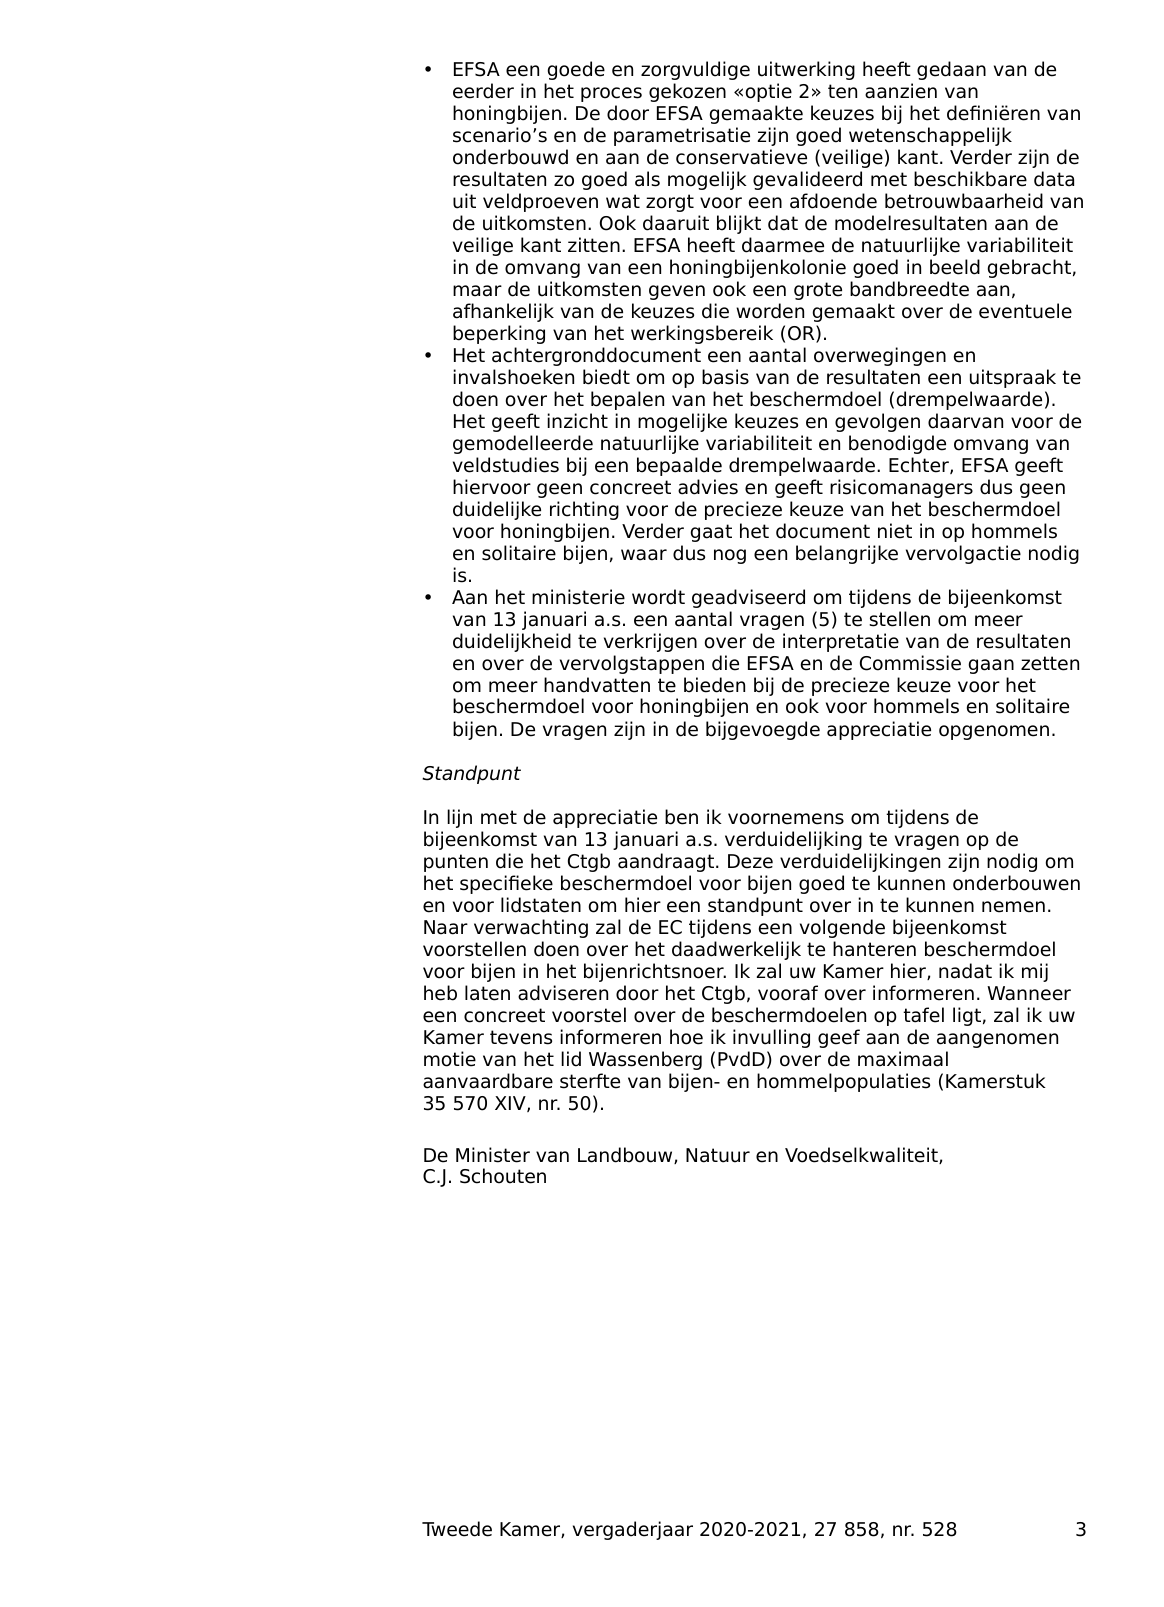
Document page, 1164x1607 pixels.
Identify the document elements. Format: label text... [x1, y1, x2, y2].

text • EFSA een goede en zorgvuldige uitwerking heeft gedaan van de eerder in het proces gekozen «optie 2» ten aanzien van honingbijen. De door EFSA gemaakte keuzes bij het definiëren van scenario’s en de parametrisatie zijn goed wetenschappelijk onderbouwd en aan de conservatieve (veilige) kant. Verder zijn de resultaten zo goed als mogelijk gevalideerd met beschikbare data uit veldproeven wat zorgt voor een afdoende betrouwbaarheid van de uitkomsten. Ook daaruit blijkt dat de modelresultaten aan de veilige kant zitten. EFSA heeft daarmee de natuurlijke variabiliteit in de omvang van een honingbijenkolonie goed in beeld gebracht, maar de uitkomsten geven ook een grote bandbreedte aan, afhankelijk van de keuzes die worden gemaakt over de eventuele beperking van het werkingsbereik (OR). [422, 59, 1087, 345]
text • Het achtergronddocument een aantal overwegingen en invalshoeken biedt om op basis van de resultaten een uitspraak te doen over het bepalen van het beschermdoel (drempelwaarde). Het geeft inzicht in mogelijke keuzes en gevolgen daarvan voor de gemodelleerde natuurlijke variabiliteit en benodigde omvang van veldstudies bij een bepaalde drempelwaarde. Echter, EFSA geeft hiervoor geen concreet advies en geeft risicomanagers dus geen duidelijke richting voor de precieze keuze van het beschermdoel voor honingbijen. Verder gaat het document niet in op hommels en solitaire bijen, waar dus nog een belangrijke vervolgactie nodig is. [422, 345, 1087, 587]
text In lijn met de appreciatie ben ik voornemens om tijdens de bijeenkomst van 13 januari a.s. verduidelijking te vragen op de punten die het Ctgb aandraagt. Deze verduidelijkingen zijn nodig om het specifieke beschermdoel voor bijen goed te kunnen onderbouwen en voor lidstaten om hier een standpunt over in te kunnen nemen. Naar verwachting zal de EC tijdens een volgende bijeenkomst voorstellen doen over het daadwerkelijk te hanteren beschermdoel voor bijen in het bijenrichtsnoer. Ik zal uw Kamer hier, nadat ik mij heb laten adviseren door het Ctgb, vooraf over informeren. Wanneer een concreet voorstel over de beschermdoelen op tafel ligt, zal ik uw Kamer tevens informeren hoe ik invulling geef aan de aangenomen motie van het lid Wassenberg (PvdD) over de maximaal aanvaardbare sterfte van bijen- en hommelpopulaties (Kamerstuk 35 570 XIV, nr. 50). [422, 807, 1087, 1114]
subtitle Standpunt [422, 763, 1087, 784]
text De Minister van Landbouw, Natuur en Voedselkwaliteit, C.J. Schouten [422, 1144, 1087, 1188]
text • Aan het ministerie wordt geadviseerd om tijdens de bijeenkomst van 13 januari a.s. een aantal vragen (5) te stellen om meer duidelijkheid te verkrijgen over de interpretatie van de resultaten en over de vervolgstappen die EFSA en de Commissie gaan zetten om meer handvatten te bieden bij de precieze keuze voor het beschermdoel voor honingbijen en ook voor hommels en solitaire bijen. De vragen zijn in de bijgevoegde appreciatie opgenomen. [422, 587, 1087, 740]
